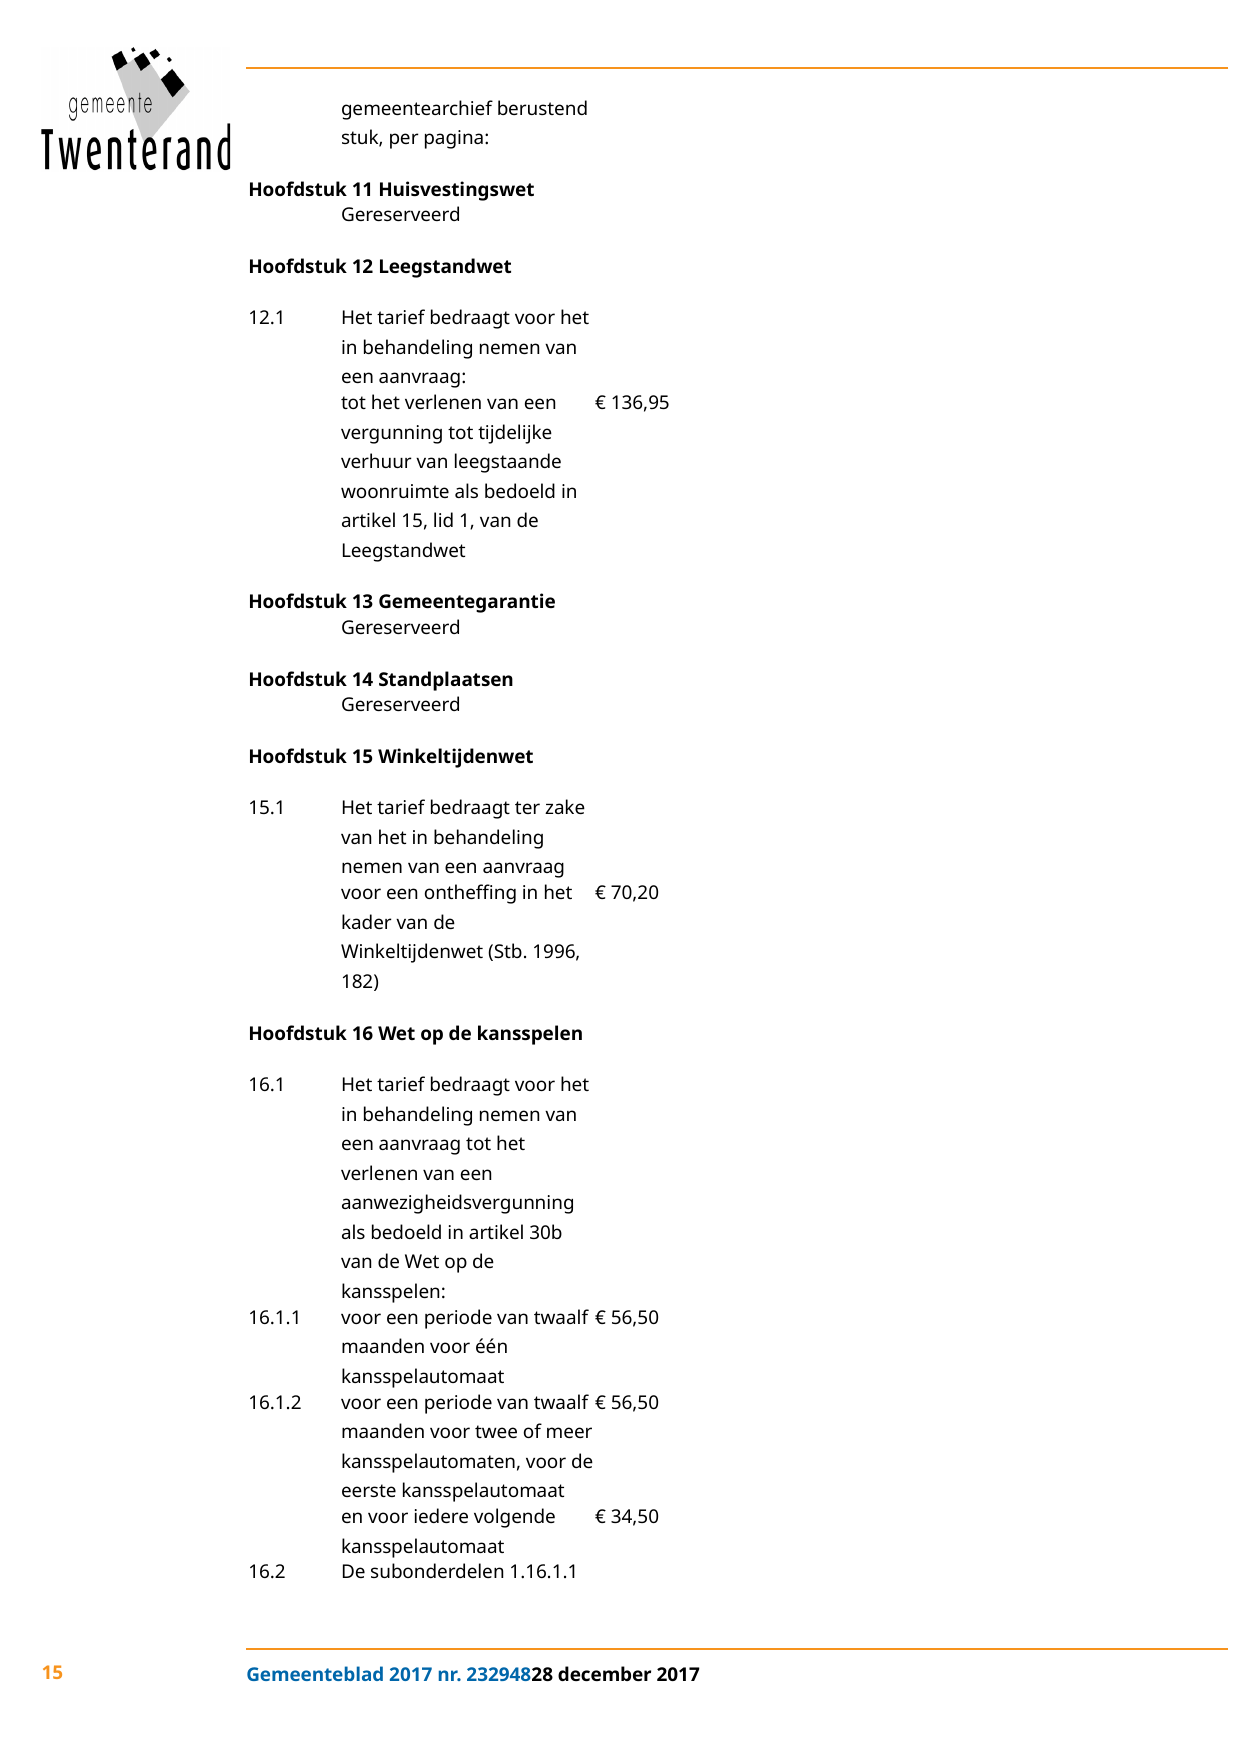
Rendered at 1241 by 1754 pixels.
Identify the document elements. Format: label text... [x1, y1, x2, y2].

table_cell [595, 769, 688, 794]
table_cell [341, 279, 595, 304]
table_cell [688, 95, 780, 150]
table_cell [688, 666, 780, 692]
table_cell [966, 563, 1059, 589]
table_cell [780, 1045, 873, 1071]
table_cell gemeentearchief berustend stuk, per pagina: [341, 95, 595, 150]
table_cell [780, 994, 873, 1020]
table_cell [688, 563, 780, 589]
table_cell [1059, 1020, 1152, 1045]
table_cell [1059, 253, 1152, 279]
table_cell [873, 227, 966, 253]
table_cell [688, 640, 780, 666]
table_cell [248, 718, 341, 743]
table_cell [780, 1389, 873, 1503]
table_cell [595, 563, 688, 589]
table_cell € 56,50 [595, 1304, 688, 1389]
table_cell [595, 95, 688, 150]
table_cell [1059, 666, 1152, 692]
table_cell [873, 1389, 966, 1503]
table_cell 16.1 [248, 1071, 341, 1304]
table_cell [595, 1071, 688, 1304]
table_cell [1059, 1559, 1152, 1584]
table_cell Gereserveerd [341, 202, 595, 227]
table_cell [1059, 279, 1152, 304]
table_cell [780, 1071, 873, 1304]
table_cell [780, 1020, 873, 1045]
table_cell [873, 994, 966, 1020]
table_cell [873, 253, 966, 279]
table_cell [873, 666, 966, 692]
table_cell [1059, 95, 1152, 150]
table_cell 12.1 [248, 305, 341, 389]
table_cell [595, 718, 688, 743]
table_cell [873, 589, 966, 614]
table_cell Hoofdstuk 11 Huisvestingswet [248, 176, 595, 202]
table_cell [1059, 718, 1152, 743]
table_cell [1059, 1503, 1152, 1559]
table_cell [1059, 150, 1152, 176]
table_cell [688, 279, 780, 304]
table_cell [1059, 589, 1152, 614]
table_cell [1059, 615, 1152, 640]
table_cell [595, 795, 688, 879]
table_cell [873, 202, 966, 227]
table_cell [595, 1020, 688, 1045]
table_cell [595, 640, 688, 666]
table_cell 15.1 [248, 795, 341, 879]
table_cell [966, 718, 1059, 743]
table_cell [248, 389, 341, 563]
table_cell [248, 994, 341, 1020]
table_cell [688, 769, 780, 794]
table_cell [688, 1020, 780, 1045]
table_cell [966, 95, 1059, 150]
table_cell [780, 95, 873, 150]
table_cell De subonderdelen 1.16.1.1 [341, 1559, 595, 1584]
table_cell [966, 1503, 1059, 1559]
table_cell [1059, 202, 1152, 227]
table_cell [966, 615, 1059, 640]
table_cell [966, 389, 1059, 563]
table_cell [966, 1045, 1059, 1071]
table_cell [595, 615, 688, 640]
table_cell € 70,20 [595, 880, 688, 994]
table_cell [341, 227, 595, 253]
table_cell [780, 666, 873, 692]
table_cell [1059, 880, 1152, 994]
table_cell [873, 1020, 966, 1045]
table_cell [873, 1503, 966, 1559]
table_cell [688, 880, 780, 994]
table_cell Hoofdstuk 14 Standplaatsen [248, 666, 595, 692]
table_cell [688, 1045, 780, 1071]
table_cell [966, 1389, 1059, 1503]
table_cell [873, 1045, 966, 1071]
table_cell [780, 1304, 873, 1389]
table_cell [780, 589, 873, 614]
table_cell 16.1.1 [248, 1304, 341, 1389]
table_cell [595, 666, 688, 692]
table_cell [780, 305, 873, 389]
table_cell 16.2 [248, 1559, 341, 1584]
table_cell [688, 1071, 780, 1304]
table_cell [595, 227, 688, 253]
table_cell [1059, 563, 1152, 589]
table_cell [966, 305, 1059, 389]
table_cell [595, 692, 688, 717]
table_cell € 136,95 [595, 389, 688, 563]
table_cell [780, 150, 873, 176]
table_cell [966, 253, 1059, 279]
table_cell [966, 692, 1059, 717]
table_cell [248, 227, 341, 253]
table_cell [1059, 1304, 1152, 1389]
table_cell [780, 880, 873, 994]
table_cell [966, 589, 1059, 614]
table_cell [780, 640, 873, 666]
table_cell [966, 1020, 1059, 1045]
table_cell [688, 615, 780, 640]
table_cell [1059, 1045, 1152, 1071]
table_cell [595, 1045, 688, 1071]
table_cell [966, 743, 1059, 769]
table_cell [966, 1559, 1059, 1584]
table_cell [780, 253, 873, 279]
table_cell [873, 389, 966, 563]
table_cell Gereserveerd [341, 692, 595, 717]
table_cell [688, 795, 780, 879]
table_cell [595, 994, 688, 1020]
table_cell [248, 279, 341, 304]
table_cell [1059, 1071, 1152, 1304]
table_cell [595, 202, 688, 227]
table_cell Het tarief bedraagt voor het in behandeling nemen van een aanvraag tot het verlenen van een aanwezigheidsvergunning als bedoeld in artikel 30b van de Wet op de kansspelen: [341, 1071, 595, 1304]
table_cell [1059, 640, 1152, 666]
table_cell [688, 1503, 780, 1559]
table_cell [873, 769, 966, 794]
table_cell [688, 150, 780, 176]
table_cell [595, 589, 688, 614]
table_cell [780, 795, 873, 879]
table_cell [248, 202, 341, 227]
table_cell [248, 1503, 341, 1559]
table_cell [1059, 743, 1152, 769]
table_cell [966, 994, 1059, 1020]
table_cell [341, 994, 595, 1020]
table_cell [966, 279, 1059, 304]
table_cell [248, 150, 341, 176]
table_cell [780, 279, 873, 304]
table_cell Het tarief bedraagt voor het in behandeling nemen van een aanvraag: [341, 305, 595, 389]
table_cell [248, 640, 341, 666]
table_cell [688, 202, 780, 227]
table_cell [341, 718, 595, 743]
table_cell Hoofdstuk 13 Gemeentegarantie [248, 589, 595, 614]
table_cell [873, 150, 966, 176]
table_cell [873, 640, 966, 666]
table_cell [248, 563, 341, 589]
table_cell [595, 176, 688, 202]
table_cell [248, 769, 341, 794]
table_cell [341, 150, 595, 176]
table_cell € 56,50 [595, 1389, 688, 1503]
table_cell [966, 202, 1059, 227]
table_cell [341, 769, 595, 794]
table_cell voor een periode van twaalf maanden voor twee of meer kansspelautomaten, voor de eerste kansspelautomaat [341, 1389, 595, 1503]
table_cell [966, 176, 1059, 202]
table_cell [780, 1503, 873, 1559]
table_cell [1059, 795, 1152, 879]
table_cell [688, 176, 780, 202]
table_cell [780, 202, 873, 227]
table_cell [595, 1559, 688, 1584]
table_cell [873, 1559, 966, 1584]
table_cell [966, 880, 1059, 994]
table_cell [780, 718, 873, 743]
table_cell [966, 666, 1059, 692]
table_cell [780, 743, 873, 769]
table_cell [248, 692, 341, 717]
table_cell [1059, 769, 1152, 794]
table_cell [873, 880, 966, 994]
table_cell [1059, 389, 1152, 563]
table_cell [873, 615, 966, 640]
table_cell [966, 640, 1059, 666]
table_cell en voor iedere volgende kansspelautomaat [341, 1503, 595, 1559]
table_cell [688, 692, 780, 717]
table_cell [873, 279, 966, 304]
table_cell [595, 253, 688, 279]
table_cell [873, 1071, 966, 1304]
table_cell [873, 176, 966, 202]
table_cell [780, 692, 873, 717]
picture [41, 47, 231, 172]
table_cell [780, 176, 873, 202]
table_cell [780, 1559, 873, 1584]
table_cell [780, 389, 873, 563]
table_cell [595, 279, 688, 304]
table_cell [1059, 227, 1152, 253]
table_cell [1059, 1389, 1152, 1503]
table_cell € 34,50 [595, 1503, 688, 1559]
table_cell [341, 563, 595, 589]
table_cell [780, 227, 873, 253]
table_cell [966, 1304, 1059, 1389]
table_cell [780, 563, 873, 589]
table_cell [341, 640, 595, 666]
table_cell [595, 305, 688, 389]
table_cell [595, 150, 688, 176]
table_cell [688, 743, 780, 769]
table_cell [1059, 692, 1152, 717]
table_cell [966, 150, 1059, 176]
table_cell [873, 692, 966, 717]
table_cell [688, 1304, 780, 1389]
table_cell [1059, 994, 1152, 1020]
table_cell [248, 880, 341, 994]
table_cell [688, 718, 780, 743]
table_cell [873, 718, 966, 743]
table_cell [873, 305, 966, 389]
table_cell [873, 795, 966, 879]
table_cell [248, 95, 341, 150]
table_cell [248, 1045, 341, 1071]
table_cell Hoofdstuk 16 Wet op de kansspelen [248, 1020, 595, 1045]
table_cell [873, 563, 966, 589]
table_cell [688, 305, 780, 389]
table_cell tot het verlenen van een vergunning tot tijdelijke verhuur van leegstaande woonruimte als bedoeld in artikel 15, lid 1, van de Leegstandwet [341, 389, 595, 563]
table_cell Gereserveerd [341, 615, 595, 640]
table_cell [873, 1304, 966, 1389]
table_cell [688, 1559, 780, 1584]
table_cell [1059, 176, 1152, 202]
table_cell [966, 227, 1059, 253]
table_cell [688, 1389, 780, 1503]
table_cell [873, 95, 966, 150]
table_cell [966, 769, 1059, 794]
table_cell [780, 615, 873, 640]
table_cell Het tarief bedraagt ter zake van het in behandeling nemen van een aanvraag [341, 795, 595, 879]
table_cell [688, 589, 780, 614]
table_cell voor een ontheffing in het kader van de Winkeltijdenwet (Stb. 1996, 182) [341, 880, 595, 994]
table_cell [688, 227, 780, 253]
table_cell [688, 389, 780, 563]
table_cell [966, 1071, 1059, 1304]
table_cell [595, 743, 688, 769]
table_cell [1059, 305, 1152, 389]
table_cell Hoofdstuk 12 Leegstandwet [248, 253, 595, 279]
table_cell [248, 615, 341, 640]
table_cell Hoofdstuk 15 Winkeltijdenwet [248, 743, 595, 769]
table_cell [873, 743, 966, 769]
table_cell [966, 795, 1059, 879]
table_cell 16.1.2 [248, 1389, 341, 1503]
table_cell [688, 994, 780, 1020]
table_cell [780, 769, 873, 794]
table_cell [341, 1045, 595, 1071]
table_cell [688, 253, 780, 279]
table_cell voor een periode van twaalf maanden voor één kansspelautomaat [341, 1304, 595, 1389]
